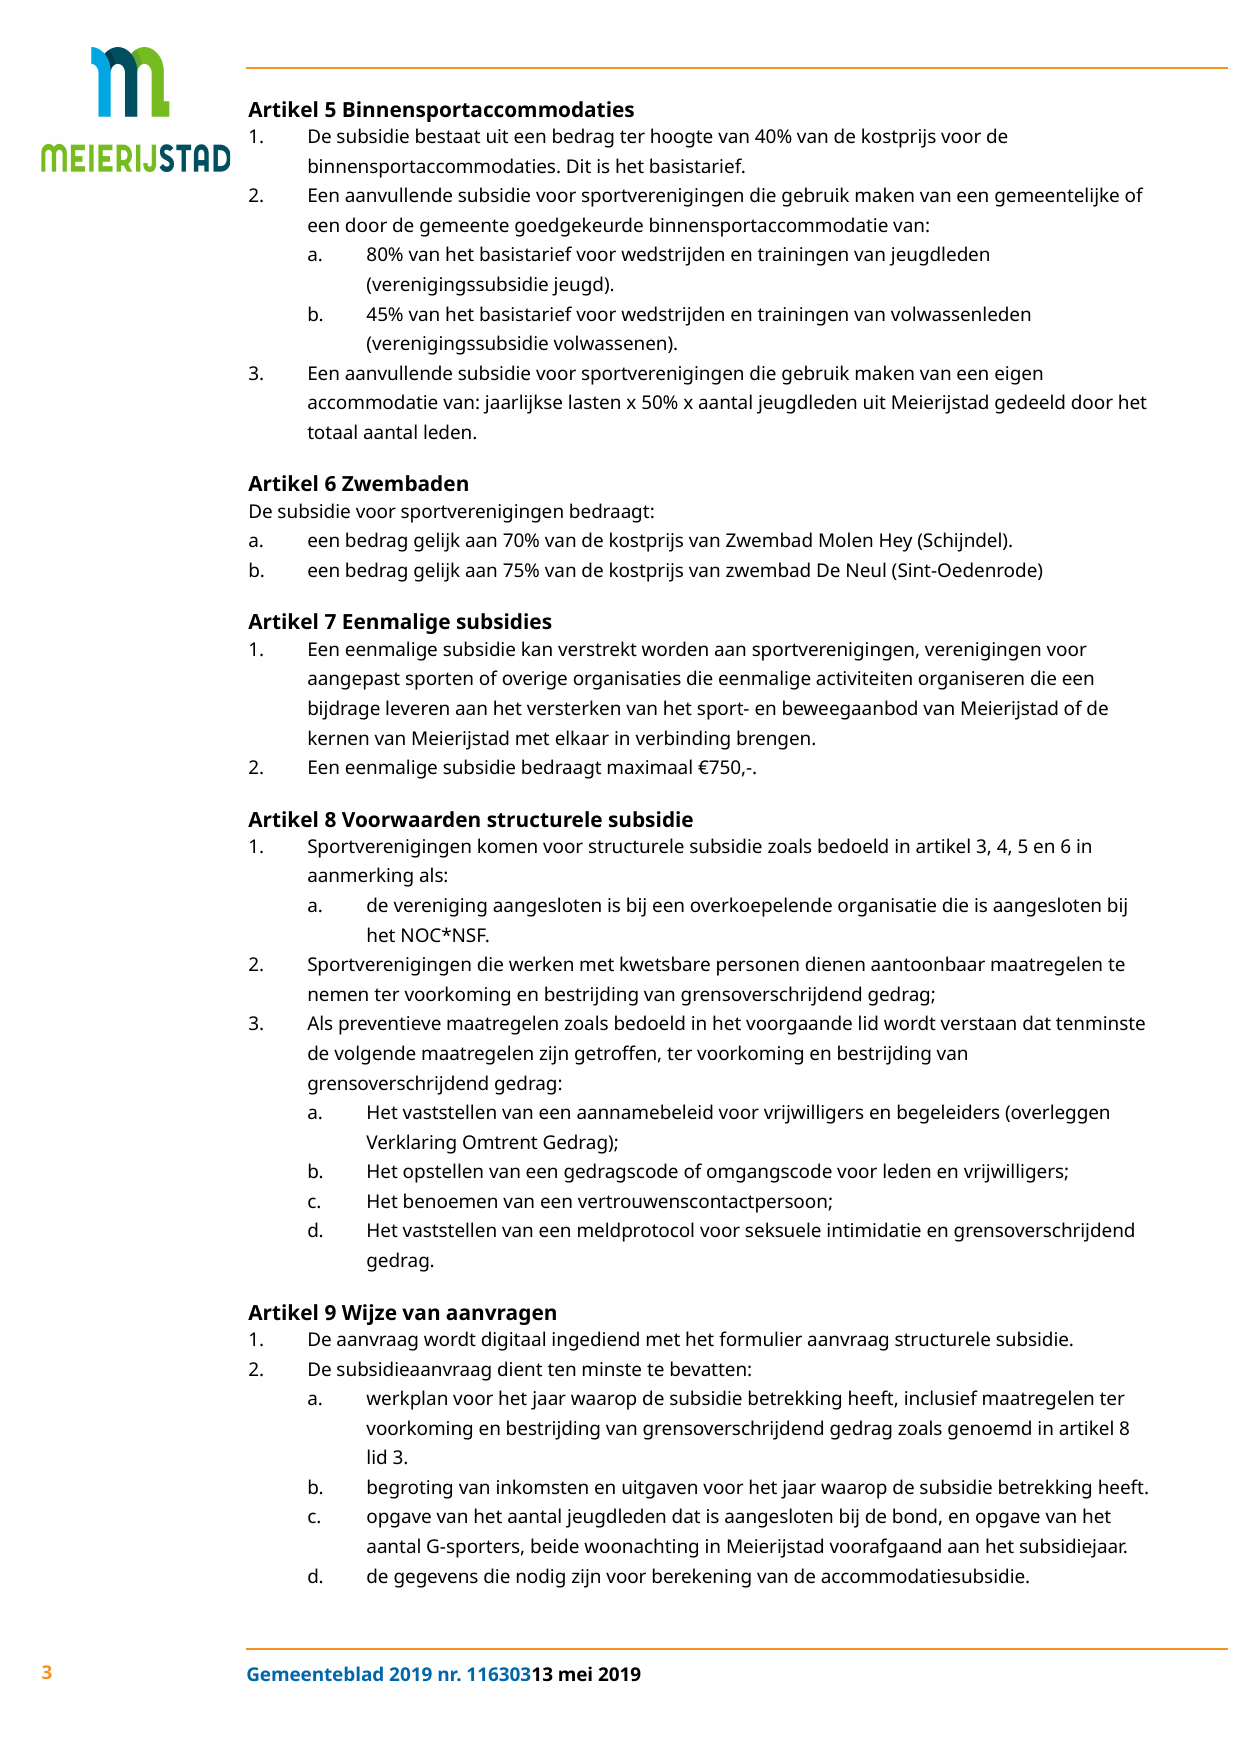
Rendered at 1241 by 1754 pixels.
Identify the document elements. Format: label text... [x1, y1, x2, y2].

list Een aanvullende subsidie voor sportverenigingen die gebruik maken van een eigen accommodatie van: jaarlijkse lasten x 50% x aantal jeugdleden uit Meierijstad gedeeld door het totaal aantal leden. [248, 360, 1152, 445]
list Het opstellen van een gedragscode of omgangscode voor leden en vrijwilligers; [307, 1158, 1152, 1184]
list Een eenmalige subsidie kan verstrekt worden aan sportverenigingen, verenigingen voor aangepast sporten of overige organisaties die eenmalige activiteiten organiseren die een bijdrage leveren aan het versterken van het sport- en beweegaanbod van Meierijstad of de kernen van Meierijstad met elkaar in verbinding brengen. [248, 636, 1152, 750]
list de gegevens die nodig zijn voor berekening van de accommodatiesubsidie. [307, 1563, 1152, 1588]
list begroting van inkomsten en uitgaven voor het jaar waarop de subsidie betrekking heeft. [307, 1474, 1152, 1500]
text Artikel 5 Binnensportaccommodaties [248, 95, 1152, 123]
list opgave van het aantal jeugdleden dat is aangesloten bij de bond, en opgave van het aantal G-sporters, beide woonachting in Meierijstad voorafgaand aan het subsidiejaar. [307, 1504, 1152, 1559]
list Als preventieve maatregelen zoals bedoeld in het voorgaande lid wordt verstaan dat tenminste de volgende maatregelen zijn getroffen, ter voorkoming en bestrijding van grensoverschrijdend gedrag: [248, 1011, 1152, 1096]
text Artikel 6 Zwembaden [248, 469, 1152, 498]
list Een aanvullende subsidie voor sportverenigingen die gebruik maken van een gemeentelijke of een door de gemeente goedgekeurde binnensportaccommodatie van: [248, 182, 1152, 238]
list Sportverenigingen komen voor structurele subsidie zoals bedoeld in artikel 3, 4, 5 en 6 in aanmerking als: [248, 833, 1152, 888]
list De subsidieaanvraag dient ten minste te bevatten: [248, 1356, 1152, 1381]
text Artikel 8 Voorwaarden structurele subsidie [248, 805, 1152, 833]
list een bedrag gelijk aan 70% van de kostprijs van Zwembad Molen Hey (Schijndel). [248, 527, 1152, 553]
list 45% van het basistarief voor wedstrijden en trainingen van volwassenleden (verenigingssubsidie volwassenen). [307, 301, 1152, 356]
list Het vaststellen van een meldprotocol voor seksuele intimidatie en grensoverschrijdend gedrag. [307, 1218, 1152, 1273]
list de vereniging aangesloten is bij een overkoepelende organisatie die is aangesloten bij het NOC*NSF. [307, 892, 1152, 948]
list 80% van het basistarief voor wedstrijden en trainingen van jeugdleden (verenigingssubsidie jeugd). [307, 242, 1152, 297]
list werkplan voor het jaar waarop de subsidie betrekking heeft, inclusief maatregelen ter voorkoming en bestrijding van grensoverschrijdend gedrag zoals genoemd in artikel 8 lid 3. [307, 1385, 1152, 1470]
text De subsidie voor sportverenigingen bedraagt: [248, 498, 1152, 524]
list Het benoemen van een vertrouwenscontactpersoon; [307, 1188, 1152, 1214]
list De aanvraag wordt digitaal ingediend met het formulier aanvraag structurele subsidie. [248, 1326, 1152, 1352]
text Artikel 7 Eenmalige subsidies [248, 607, 1152, 636]
list De subsidie bestaat uit een bedrag ter hoogte van 40% van de kostprijs voor de binnensportaccommodaties. Dit is het basistarief. [248, 123, 1152, 178]
list Sportverenigingen die werken met kwetsbare personen dienen aantoonbaar maatregelen te nemen ter voorkoming en bestrijding van grensoverschrijdend gedrag; [248, 951, 1152, 1007]
picture [41, 47, 231, 172]
text Artikel 9 Wijze van aanvragen [248, 1298, 1152, 1326]
list Een eenmalige subsidie bedraagt maximaal €750,-. [248, 754, 1152, 780]
list een bedrag gelijk aan 75% van de kostprijs van zwembad De Neul (Sint-Oedenrode) [248, 557, 1152, 583]
list Het vaststellen van een aannamebeleid voor vrijwilligers en begeleiders (overleggen Verklaring Omtrent Gedrag); [307, 1099, 1152, 1155]
